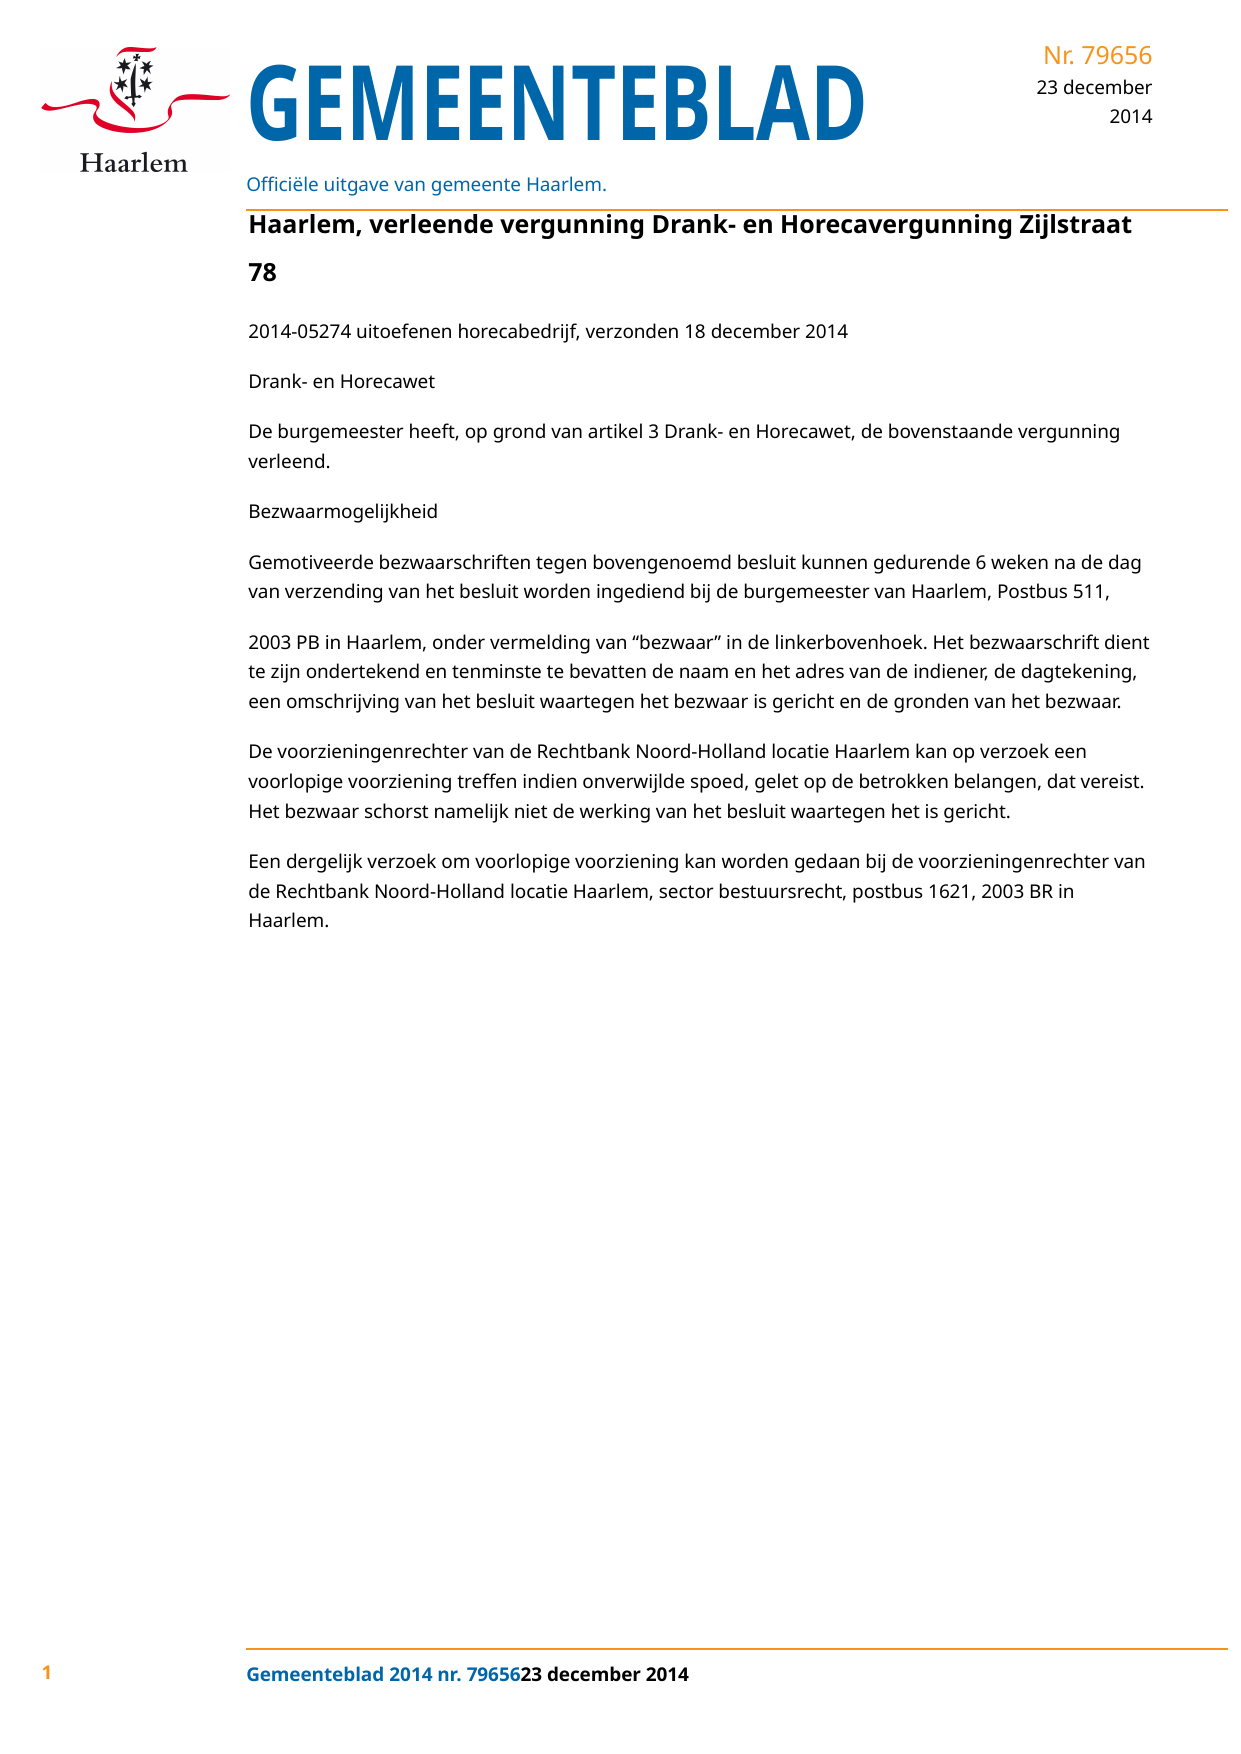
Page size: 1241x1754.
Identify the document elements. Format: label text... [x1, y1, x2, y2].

text 2014-05274 uitoefenen horecabedrijf, verzonden 18 december 2014 [248, 318, 1152, 344]
picture [41, 47, 231, 172]
text De burgemeester heeft, op grond van artikel 3 Drank- en Horecawet, de bovenstaande vergunning verleend. [248, 419, 1152, 474]
text Gemotiveerde bezwaarschriften tegen bovengenoemd besluit kunnen gedurende 6 weken na de dag van verzending van het besluit worden ingediend bij de burgemeester van Haarlem, Postbus 511, [248, 549, 1152, 604]
text Een dergelijk verzoek om voorlopige voorziening kan worden gedaan bij de voorzieningenrechter van de Rechtbank Noord-Holland locatie Haarlem, sector bestuursrecht, postbus 1621, 2003 BR in Haarlem. [248, 848, 1152, 933]
text 2003 PB in Haarlem, onder vermelding van “bezwaar” in de linkerbovenhoek. Het bezwaarschrift dient te zijn ondertekend en tenminste te bevatten de naam en het adres van de indiener, de dagtekening, een omschrijving van het besluit waartegen het bezwaar is gericht en de gronden van het bezwaar. [248, 629, 1152, 714]
text Bezwaarmogelijkheid [248, 499, 1152, 524]
text De voorzieningenrechter van de Rechtbank Noord-Holland locatie Haarlem kan op verzoek een voorlopige voorziening treffen indien onverwijlde spoed, gelet op de betrokken belangen, dat vereist. Het bezwaar schorst namelijk niet de werking van het besluit waartegen het is gericht. [248, 739, 1152, 824]
text Haarlem, verleende vergunning Drank- en Horecavergunning Zijlstraat 78 [248, 211, 1152, 288]
text Drank- en Horecawet [248, 368, 1152, 394]
